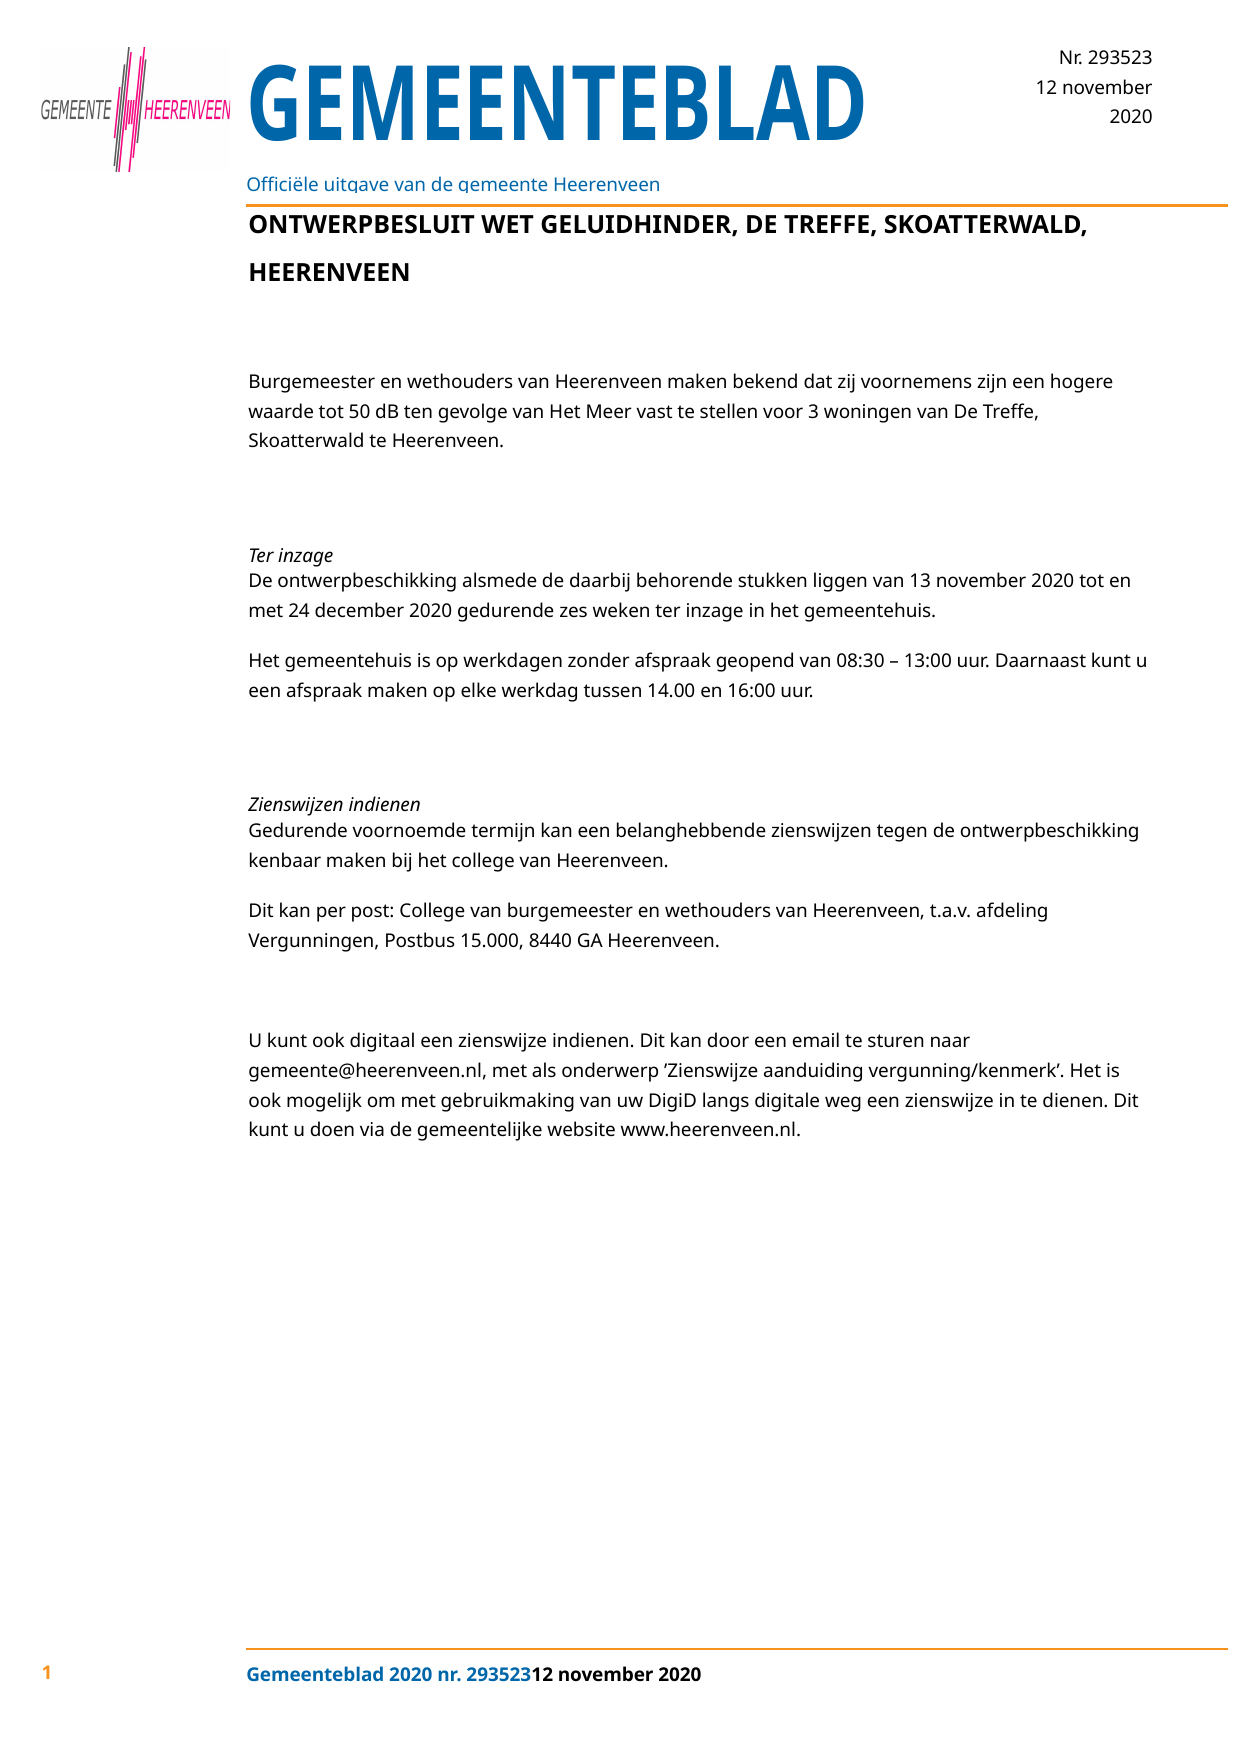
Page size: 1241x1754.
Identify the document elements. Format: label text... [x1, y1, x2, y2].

text ONTWERPBESLUIT WET GELUIDHINDER, DE TREFFE, SKOATTERWALD, HEERENVEEN [248, 207, 1152, 288]
text De ontwerpbeschikking alsmede de daarbij behorende stukken liggen van 13 november 2020 tot en met 24 december 2020 gedurende zes weken ter inzage in het gemeentehuis. [248, 568, 1152, 623]
text Gedurende voornoemde termijn kan een belanghebbende zienswijzen tegen de ontwerpbeschikking kenbaar maken bij het college van Heerenveen. [248, 817, 1152, 873]
text Burgemeester en wethouders van Heerenveen maken bekend dat zij voornemens zijn een hogere waarde tot 50 dB ten gevolge van Het Meer vast te stellen voor 3 woningen van De Treffe, Skoatterwald te Heerenveen. [248, 368, 1152, 453]
text U kunt ook digitaal een zienswijze indienen. Dit kan door een email te sturen naar gemeente@heerenveen.nl, met als onderwerp ’Zienswijze aanduiding vergunning/kenmerk’. Het is ook mogelijk om met gebruikmaking van uw DigiD langs digitale weg een zienswijze in te dienen. Dit kunt u doen via de gemeentelijke website www.heerenveen.nl. [248, 1028, 1152, 1142]
text Ter inzage [248, 542, 1152, 568]
text Dit kan per post: College van burgemeester en wethouders van Heerenveen, t.a.v. afdeling Vergunningen, Postbus 15.000, 8440 GA Heerenveen. [248, 897, 1152, 953]
picture [41, 47, 231, 172]
text Het gemeentehuis is op werkdagen zonder afspraak geopend van 08:30 – 13:00 uur. Daarnaast kunt u een afspraak maken op elke werkdag tussen 14.00 en 16:00 uur. [248, 648, 1152, 703]
text Zienswijzen indienen [248, 792, 1152, 817]
